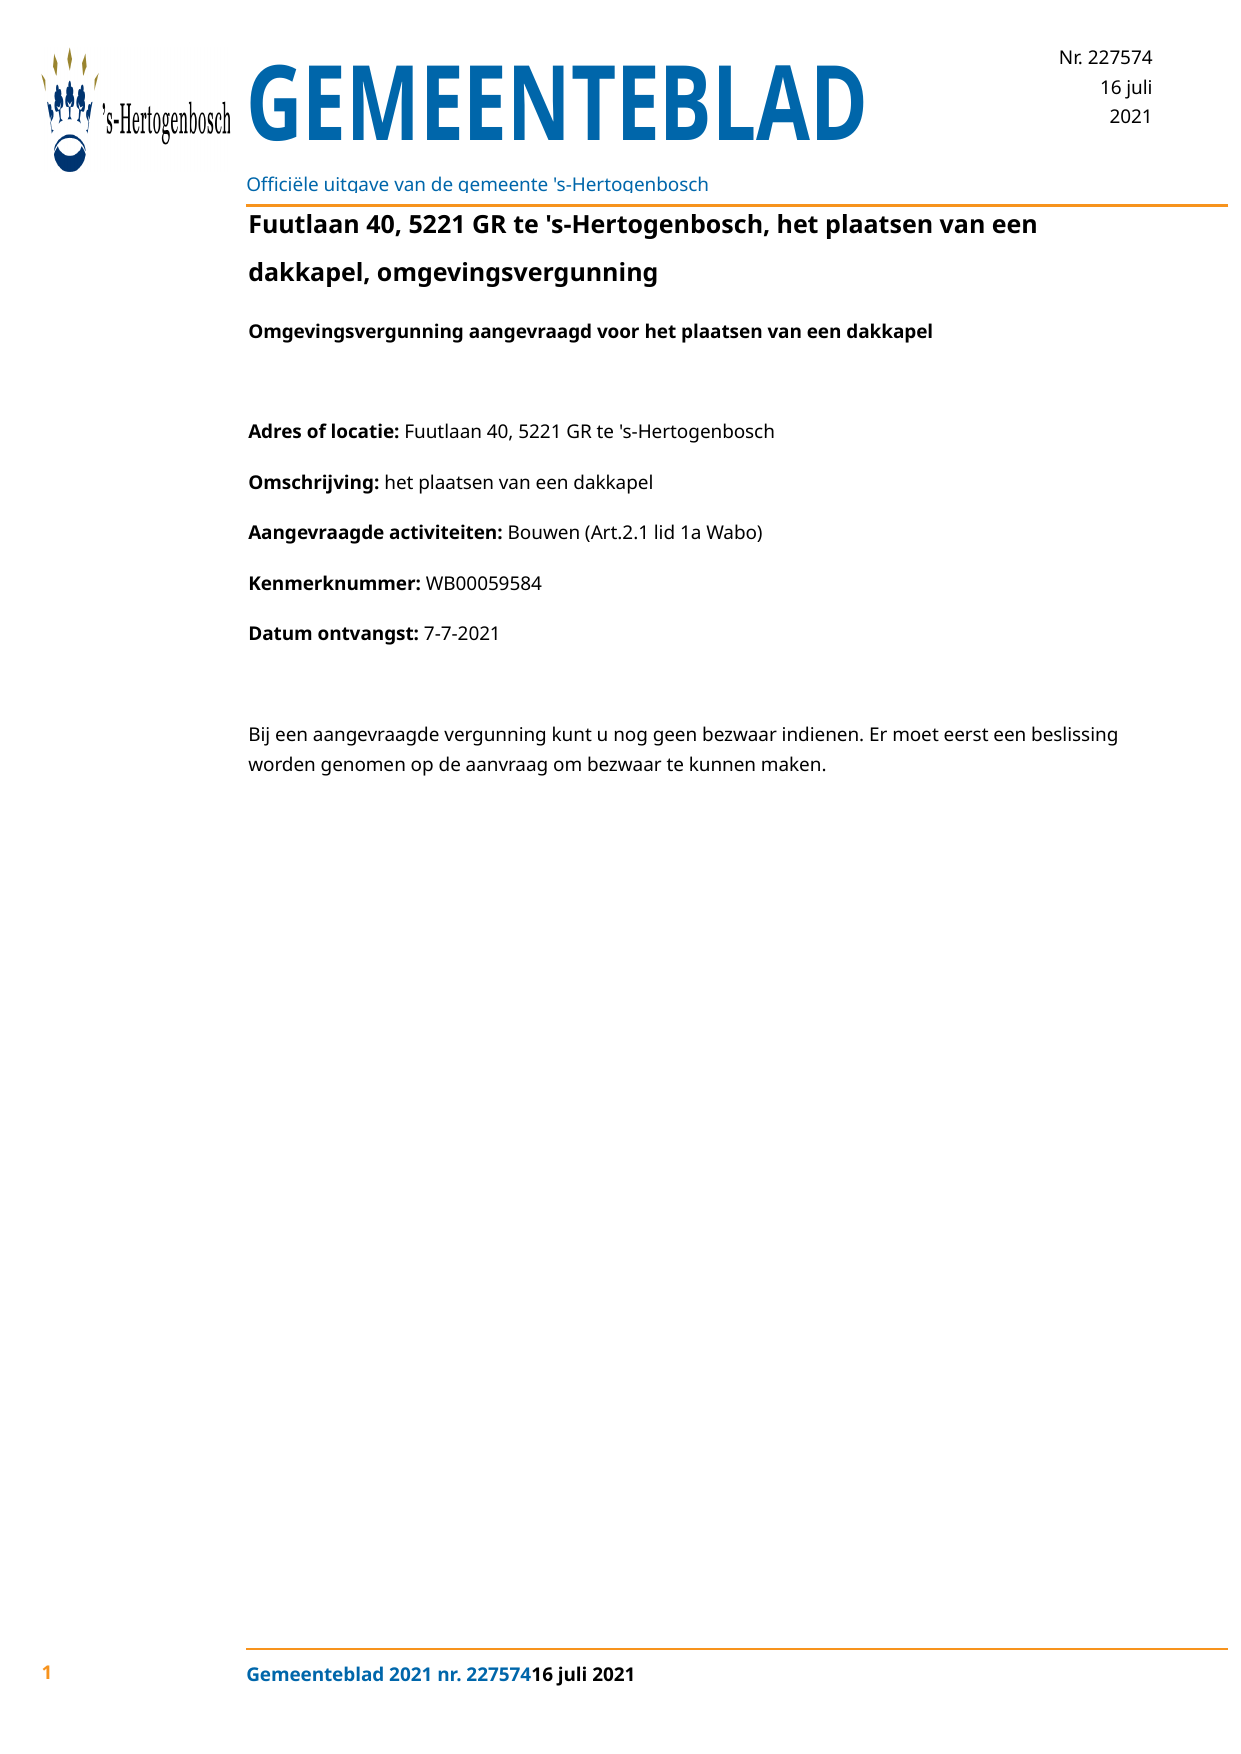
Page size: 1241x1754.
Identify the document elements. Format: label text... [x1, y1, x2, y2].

text Bij een aangevraagde vergunning kunt u nog geen bezwaar indienen. Er moet eerst een beslissing worden genomen op de aanvraag om bezwaar te kunnen maken. [248, 721, 1152, 777]
text Datum ontvangst: 7-7-2021 [248, 620, 1152, 646]
text Omgevingsvergunning aangevraagd voor het plaatsen van een dakkapel [248, 318, 1152, 344]
text Kenmerknummer: WB00059584 [248, 570, 1152, 596]
text Adres of locatie: Fuutlaan 40, 5221 GR te 's-Hertogenbosch [248, 419, 1152, 444]
text Fuutlaan 40, 5221 GR te 's-Hertogenbosch, het plaatsen van een dakkapel, omgevingsvergunning [248, 207, 1152, 288]
picture [41, 47, 231, 172]
text Omschrijving: het plaatsen van een dakkapel [248, 469, 1152, 495]
text Aangevraagde activiteiten: Bouwen (Art.2.1 lid 1a Wabo) [248, 519, 1152, 545]
